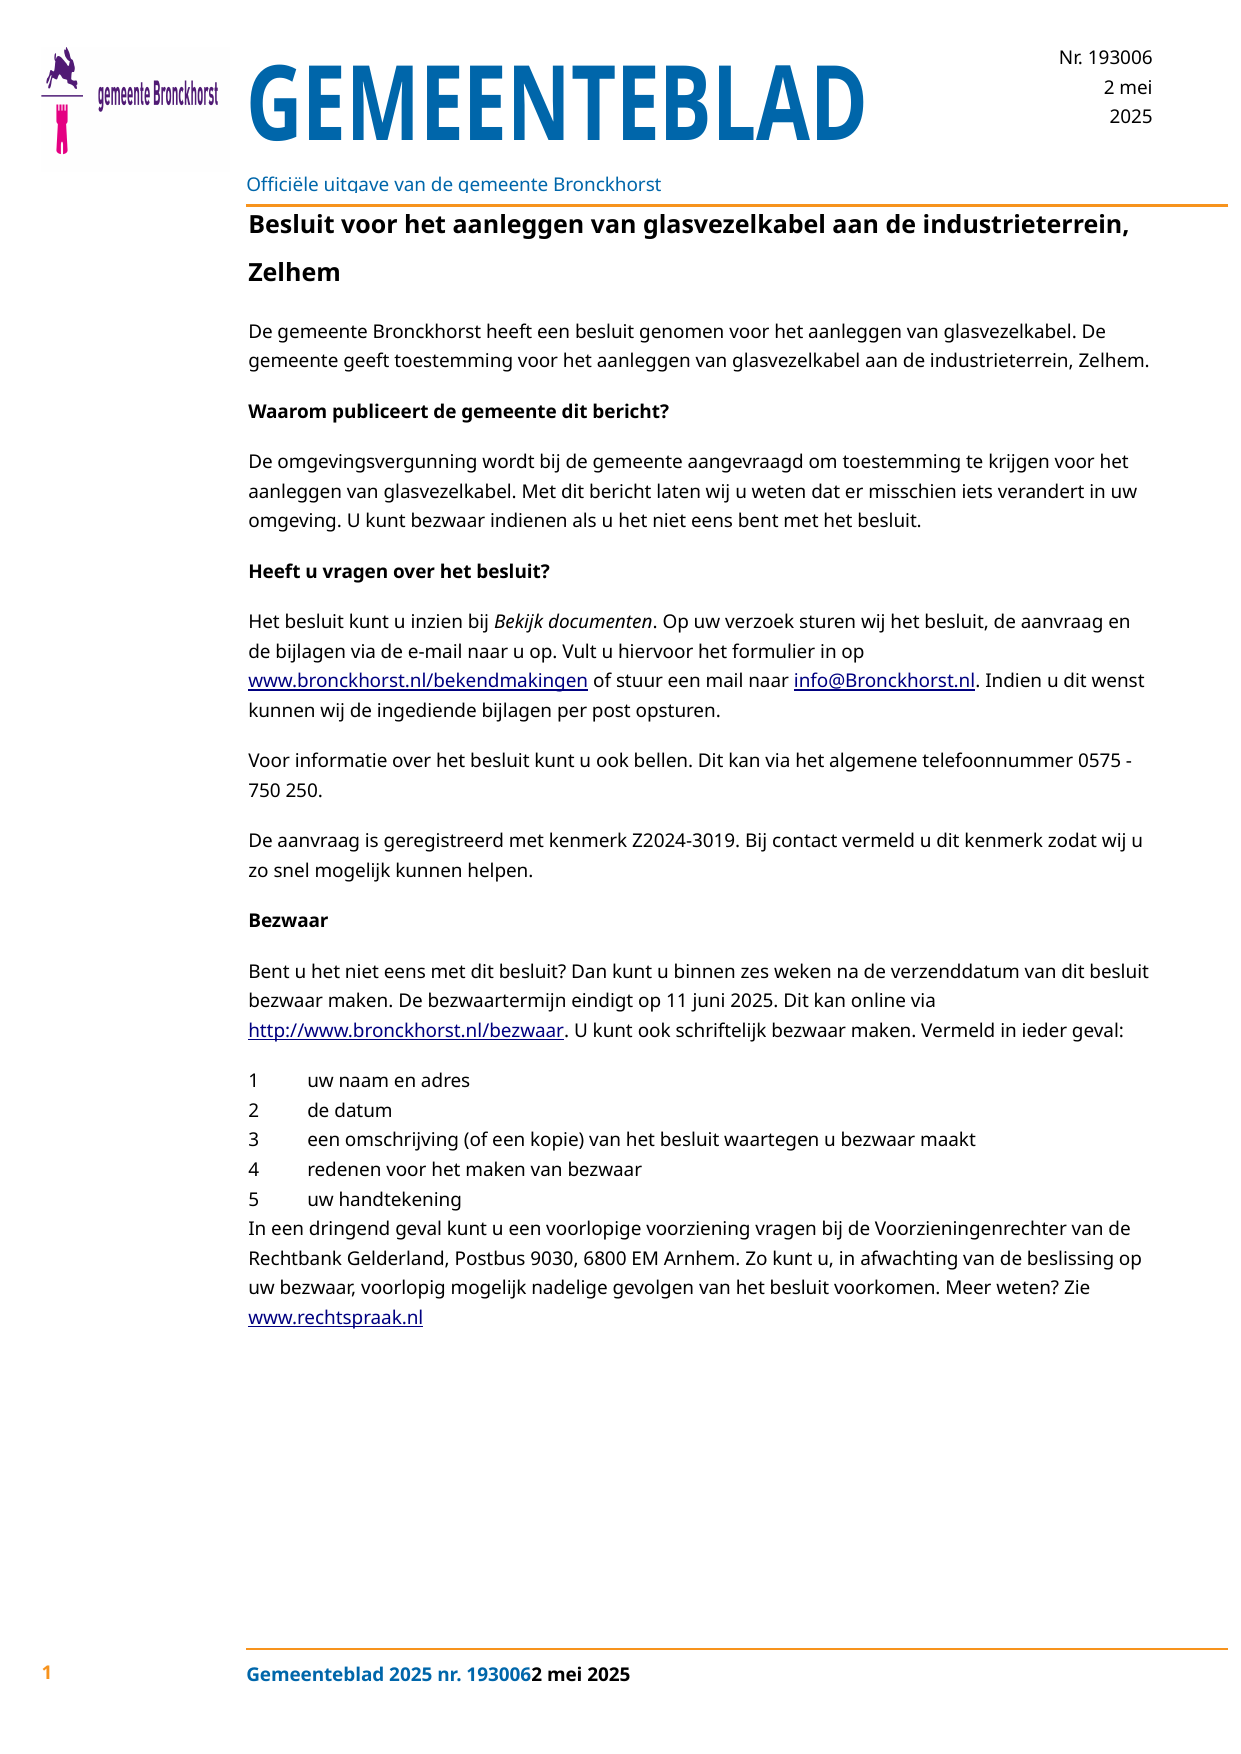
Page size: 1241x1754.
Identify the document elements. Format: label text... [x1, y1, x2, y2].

text De gemeente Bronckhorst heeft een besluit genomen voor het aanleggen van glasvezelkabel. De gemeente geeft toestemming voor het aanleggen van glasvezelkabel aan de industrieterrein, Zelhem. [248, 318, 1152, 373]
text De omgevingsvergunning wordt bij de gemeente aangevraagd om toestemming te krijgen voor het aanleggen van glasvezelkabel. Met dit bericht laten wij u weten dat er misschien iets verandert in uw omgeving. U kunt bezwaar indienen als u het niet eens bent met het besluit. [248, 448, 1152, 533]
text In een dringend geval kunt u een voorlopige voorziening vragen bij de Voorzieningenrechter van de Rechtbank Gelderland, Postbus 9030, 6800 EM Arnhem. Zo kunt u, in afwachting van de beslissing op uw bezwaar, voorlopig mogelijk nadelige gevolgen van het besluit voorkomen. Meer weten? Zie www.rechtspraak.nl [248, 1215, 1152, 1330]
text Besluit voor het aanleggen van glasvezelkabel aan de industrieterrein, Zelhem [248, 207, 1152, 288]
list de datum [248, 1097, 1152, 1123]
text Bezwaar [248, 907, 1152, 933]
list redenen voor het maken van bezwaar [248, 1156, 1152, 1182]
picture [41, 47, 231, 172]
list uw handtekening [248, 1186, 1152, 1212]
text De aanvraag is geregistreerd met kenmerk Z2024-3019. Bij contact vermeld u dit kenmerk zodat wij u zo snel mogelijk kunnen helpen. [248, 827, 1152, 883]
text Het besluit kunt u inzien bij Bekijk documenten. Op uw verzoek sturen wij het besluit, de aanvraag en de bijlagen via de e-mail naar u op. Vult u hiervoor het formulier in op www.bronckhorst.nl/bekendmakingen of stuur een mail naar info@Bronckhorst.nl. Indien u dit wenst kunnen wij de ingediende bijlagen per post opsturen. [248, 608, 1152, 723]
text Waarom publiceert de gemeente dit bericht? [248, 398, 1152, 424]
text Voor informatie over het besluit kunt u ook bellen. Dit kan via het algemene telefoonnummer 0575 - 750 250. [248, 747, 1152, 803]
text Bent u het niet eens met dit besluit? Dan kunt u binnen zes weken na de verzenddatum van dit besluit bezwaar maken. De bezwaartermijn eindigt op 11 juni 2025. Dit kan online via http://www.bronckhorst.nl/bezwaar. U kunt ook schriftelijk bezwaar maken. Vermeld in ieder geval: [248, 958, 1152, 1043]
list uw naam en adres [248, 1067, 1152, 1093]
text Heeft u vragen over het besluit? [248, 558, 1152, 584]
list een omschrijving (of een kopie) van het besluit waartegen u bezwaar maakt [248, 1127, 1152, 1152]
